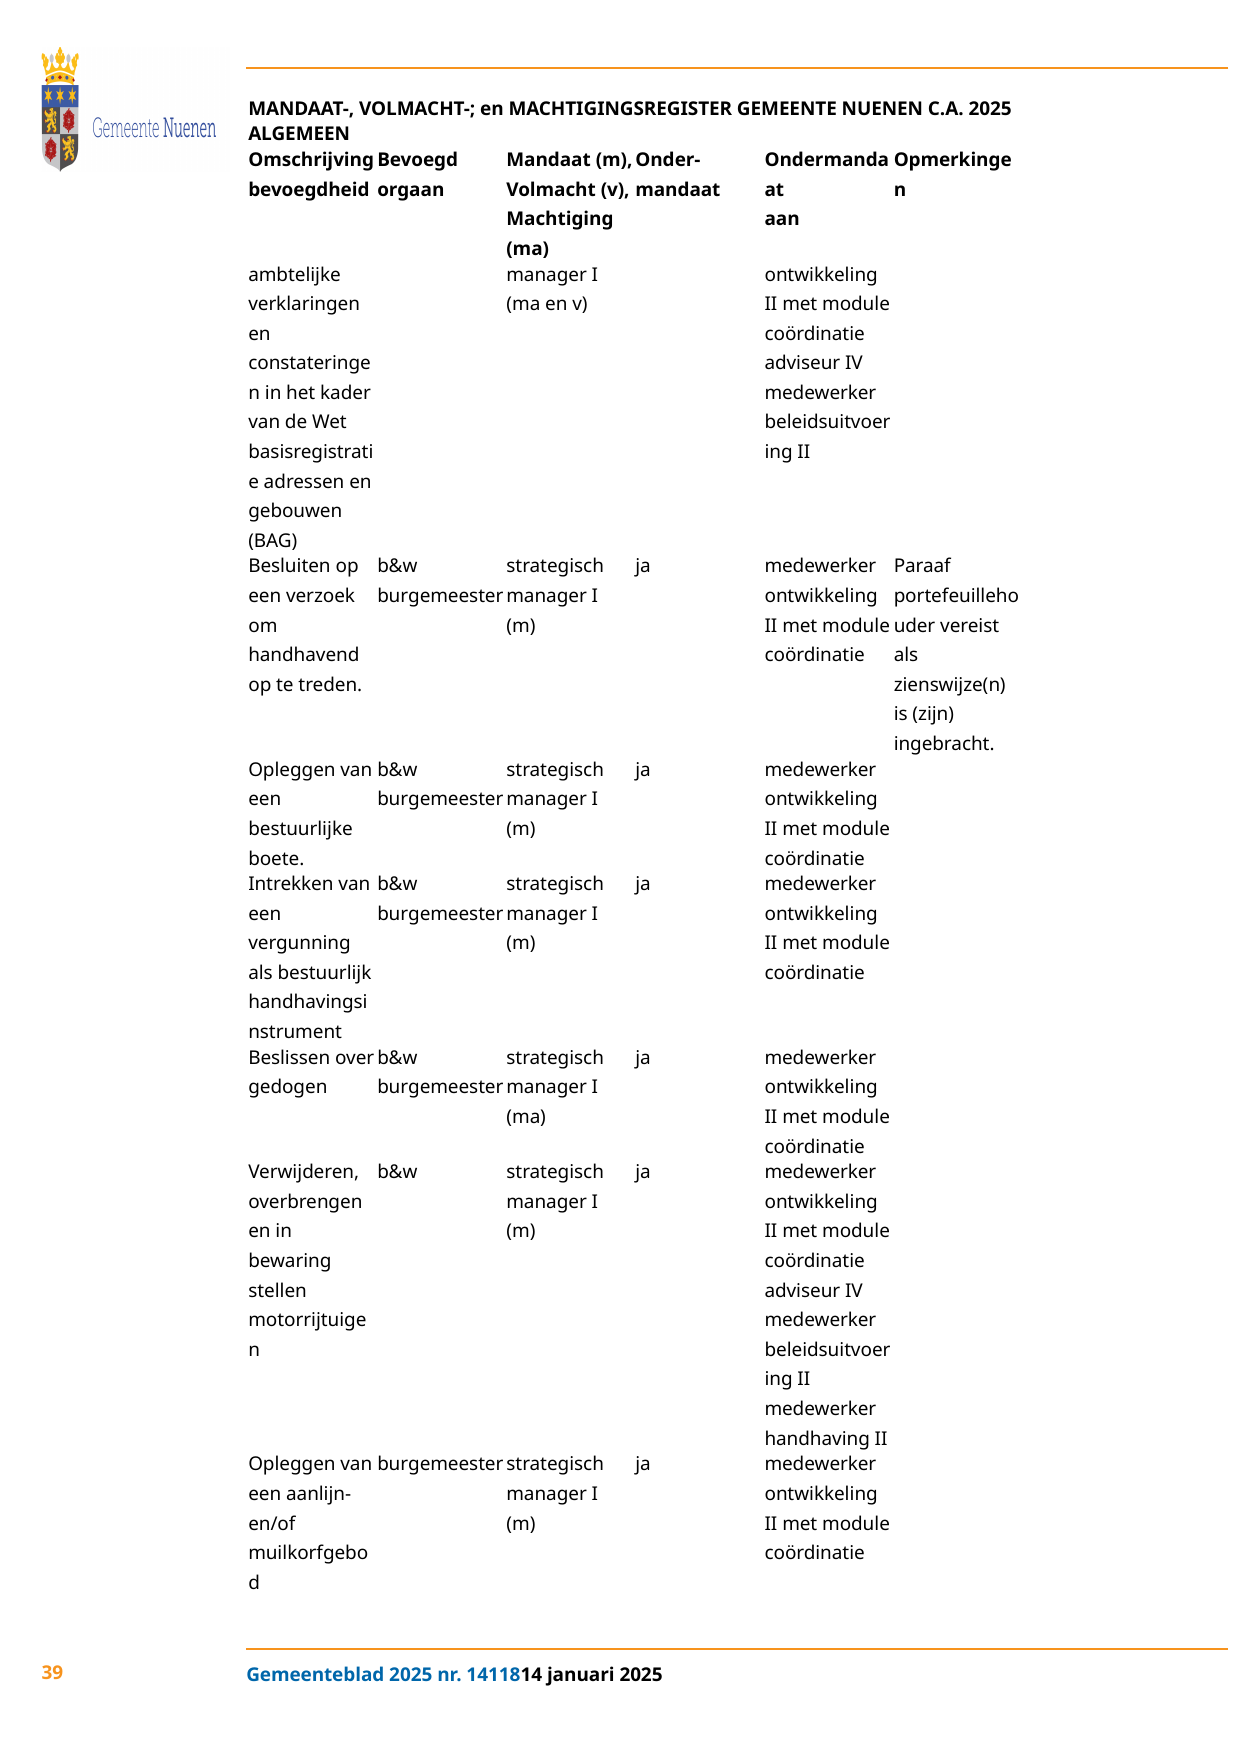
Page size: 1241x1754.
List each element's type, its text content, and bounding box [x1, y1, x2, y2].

table_cell medewerker ontwikkeling II met module coördinatie [764, 1044, 893, 1158]
table_cell strategisch manager I (m) [506, 1451, 635, 1594]
table_cell Intrekken van een vergunning als bestuurlijk handhavingsinstrument [248, 870, 377, 1044]
table_cell ontwikkeling II met module coördinatie adviseur IV medewerker beleidsuitvoering II [764, 261, 893, 553]
table_cell [894, 1159, 1022, 1451]
table_cell [1023, 146, 1152, 261]
table_cell b&w burgemeester [377, 553, 506, 756]
table_cell Ondermandaat aan [764, 146, 893, 261]
table_cell medewerker ontwikkeling II met module coördinatie [764, 870, 893, 1044]
table_cell [894, 261, 1022, 553]
table_cell medewerker ontwikkeling II met module coördinatie [764, 1451, 893, 1594]
table_cell [1023, 261, 1152, 553]
picture [41, 47, 231, 172]
table_cell Paraaf portefeuillehouder vereist als zienswijze(n) is (zijn) ingebracht. [894, 553, 1022, 756]
table_cell [1023, 1044, 1152, 1158]
table_header MANDAAT-, VOLMACHT-; en MACHTIGINGSREGISTER GEMEENTE NUENEN C.A. 2025 [248, 95, 1152, 121]
table_cell medewerker ontwikkeling II met module coördinatie [764, 553, 893, 756]
table_cell ambtelijke verklaringen en constateringen in het kader van de Wet basisregistratie adressen en gebouwen (BAG) [248, 261, 377, 553]
table_cell ja [635, 870, 764, 1044]
table_cell Mandaat (m), Volmacht (v), Machtiging (ma) [506, 146, 635, 261]
table_cell [635, 261, 764, 553]
table_cell [1023, 756, 1152, 870]
table_cell strategisch manager I (m) [506, 756, 635, 870]
table_cell [1023, 870, 1152, 1044]
table_cell Bevoegd orgaan [377, 146, 506, 261]
table_cell [1023, 1159, 1152, 1451]
table_cell [1023, 553, 1152, 756]
table_cell b&w burgemeester [377, 756, 506, 870]
table_cell Beslissen over gedogen [248, 1044, 377, 1158]
table_cell [377, 261, 506, 553]
table_cell Verwijderen, overbrengen en in bewaring stellen motorrijtuigen [248, 1159, 377, 1451]
table_cell strategisch manager I (m) [506, 553, 635, 756]
table_cell [894, 1044, 1022, 1158]
table_cell medewerker ontwikkeling II met module coördinatie adviseur IV medewerker beleidsuitvoering II medewerker handhaving II [764, 1159, 893, 1451]
table_cell ja [635, 1159, 764, 1451]
table_cell ja [635, 553, 764, 756]
table_cell [894, 870, 1022, 1044]
table_cell [894, 1451, 1022, 1594]
table_cell [894, 756, 1022, 870]
table_cell [1023, 1451, 1152, 1594]
table_cell ALGEMEEN [248, 121, 1152, 146]
table_cell strategisch manager I (m) [506, 870, 635, 1044]
table_cell Opleggen van een aanlijn- en/of muilkorfgebod [248, 1451, 377, 1594]
table_cell strategisch manager I (ma) [506, 1044, 635, 1158]
table_cell b&w [377, 1159, 506, 1451]
table_cell Besluiten op een verzoek om handhavend op te treden. [248, 553, 377, 756]
table_cell ja [635, 1044, 764, 1158]
table_cell Omschrijving bevoegdheid [248, 146, 377, 261]
table_cell strategisch manager I (m) [506, 1159, 635, 1451]
table_cell burgemeester [377, 1451, 506, 1594]
table_cell Opmerkingen [894, 146, 1022, 261]
table_cell manager I (ma en v) [506, 261, 635, 553]
table_cell b&w burgemeester [377, 870, 506, 1044]
table_cell ja [635, 1451, 764, 1594]
table_cell Opleggen van een bestuurlijke boete. [248, 756, 377, 870]
table_cell Onder-mandaat [635, 146, 764, 261]
table_cell medewerker ontwikkeling II met module coördinatie [764, 756, 893, 870]
table_cell b&w burgemeester [377, 1044, 506, 1158]
table_cell ja [635, 756, 764, 870]
